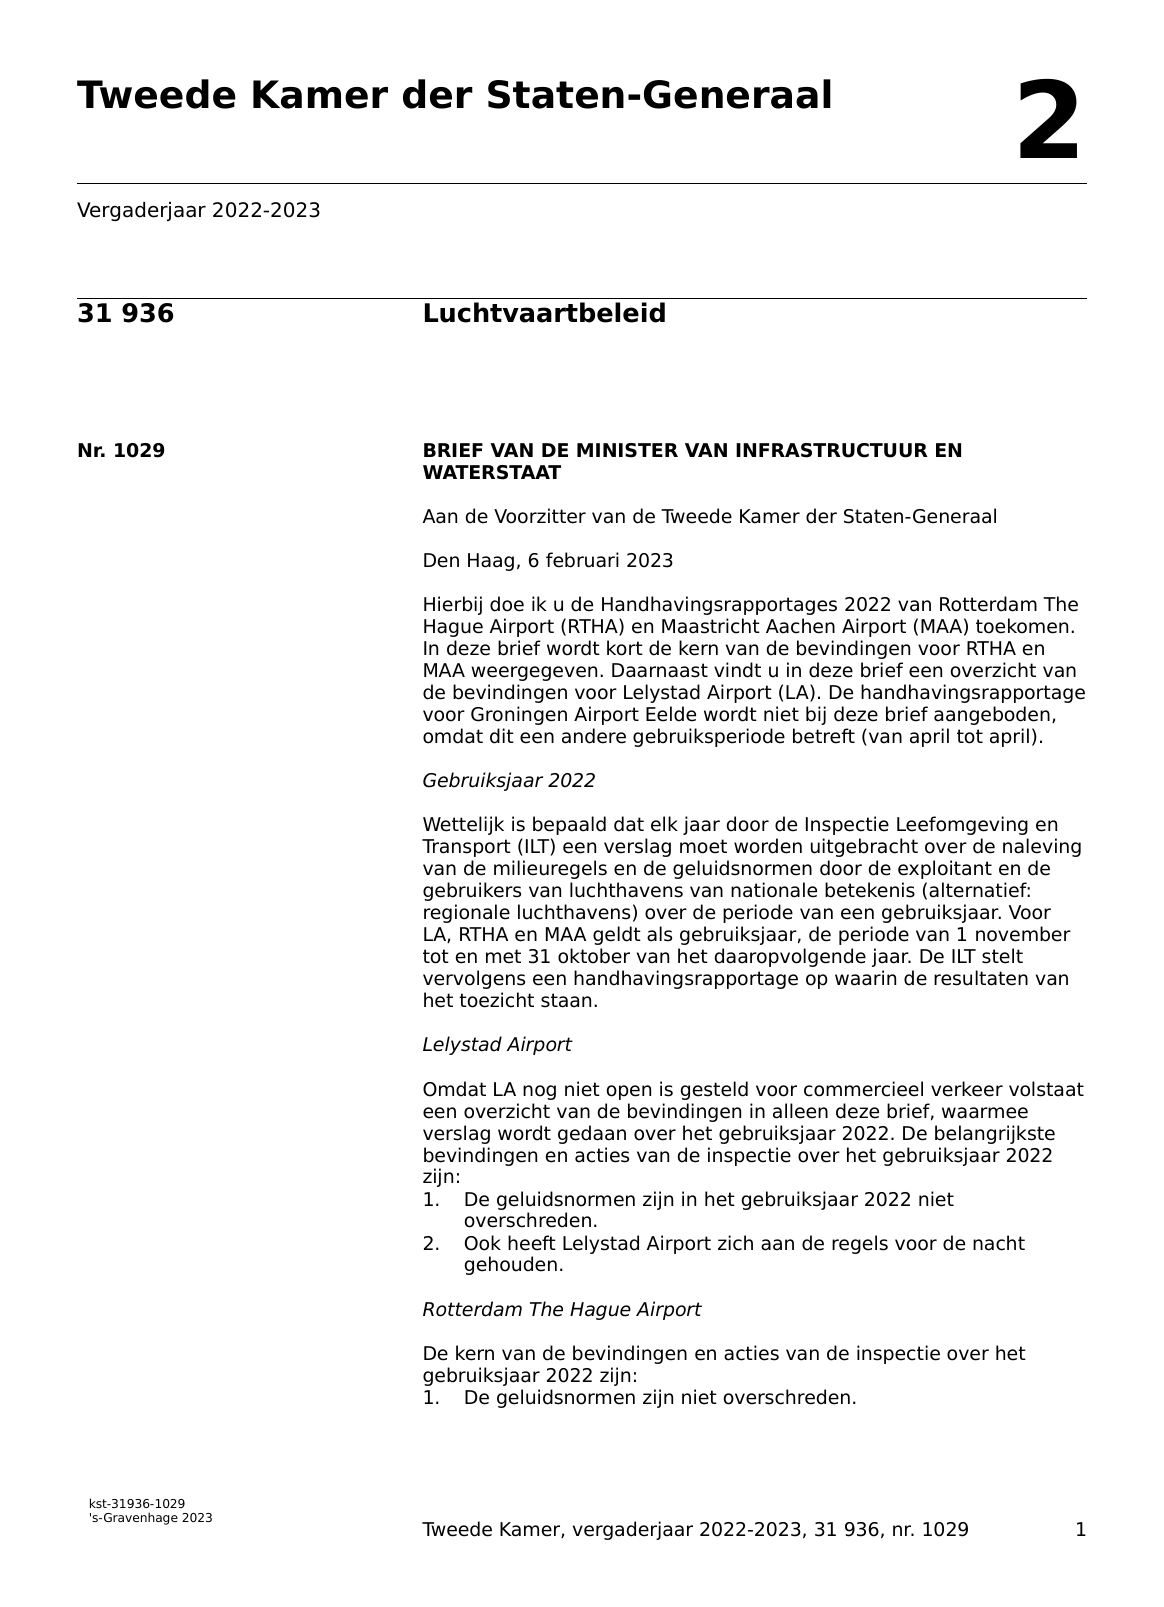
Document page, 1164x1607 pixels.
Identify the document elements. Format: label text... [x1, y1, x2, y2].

text Wettelijk is bepaald dat elk jaar door de Inspectie Leefomgeving en Transport (ILT) een verslag moet worden uitgebracht over de naleving van de milieuregels en de geluidsnormen door de exploitant en de gebruikers van luchthavens van nationale betekenis (alternatief: regionale luchthavens) over de periode van een gebruiksjaar. Voor LA, RTHA en MAA geldt als gebruiksjaar, de periode van 1 november tot en met 31 oktober van het daaropvolgende jaar. De ILT stelt vervolgens een handhavingsrapportage op waarin de resultaten van het toezicht staan. [422, 814, 1087, 1012]
text Hierbij doe ik u de Handhavingsrapportages 2022 van Rotterdam The Hague Airport (RTHA) en Maastricht Aachen Airport (MAA) toekomen. In deze brief wordt kort de kern van de bevindingen voor RTHA en MAA weergegeven. Daarnaast vindt u in deze brief een overzicht van de bevindingen voor Lelystad Airport (LA). De handhavingsrapportage voor Groningen Airport Eelde wordt niet bij deze brief aangeboden, omdat dit een andere gebruiksperiode betreft (van april tot april). [422, 594, 1087, 748]
table_header 2 [886, 59, 1087, 183]
text Den Haag, 6 februari 2023 [422, 550, 1087, 572]
table_header Tweede Kamer der Staten-Generaal [77, 59, 886, 183]
text kst-31936-1029 [88, 1497, 323, 1511]
subtitle Gebruiksjaar 2022 [422, 770, 1087, 792]
text Aan de Voorzitter van de Tweede Kamer der Staten-Generaal [422, 506, 1087, 528]
text De kern van de bevindingen en acties van de inspectie over het gebruiksjaar 2022 zijn: [422, 1343, 1087, 1387]
text 2. Ook heeft Lelystad Airport zich aan de regels voor de nacht gehouden. [422, 1232, 1087, 1276]
table_cell Vergaderjaar 2022-2023 [77, 184, 1087, 298]
text 's-Gravenhage 2023 [88, 1511, 323, 1525]
subtitle Rotterdam The Hague Airport [422, 1298, 1087, 1321]
text Omdat LA nog niet open is gesteld voor commercieel verkeer volstaat een overzicht van de bevindingen in alleen deze brief, waarmee verslag wordt gedaan over het gebruiksjaar 2022. De belangrijkste bevindingen en acties van de inspectie over het gebruiksjaar 2022 zijn: [422, 1078, 1087, 1188]
text 1. De geluidsnormen zijn niet overschreden. [422, 1387, 1087, 1409]
text 1. De geluidsnormen zijn in het gebruiksjaar 2022 niet overschreden. [422, 1188, 1087, 1232]
subtitle Lelystad Airport [422, 1034, 1087, 1056]
subtitle 31 936 Luchtvaartbeleid [77, 299, 1087, 329]
subtitle Nr. 1029 BRIEF VAN DE MINISTER VAN INFRASTRUCTUUR EN WATERSTAAT [77, 440, 1087, 484]
